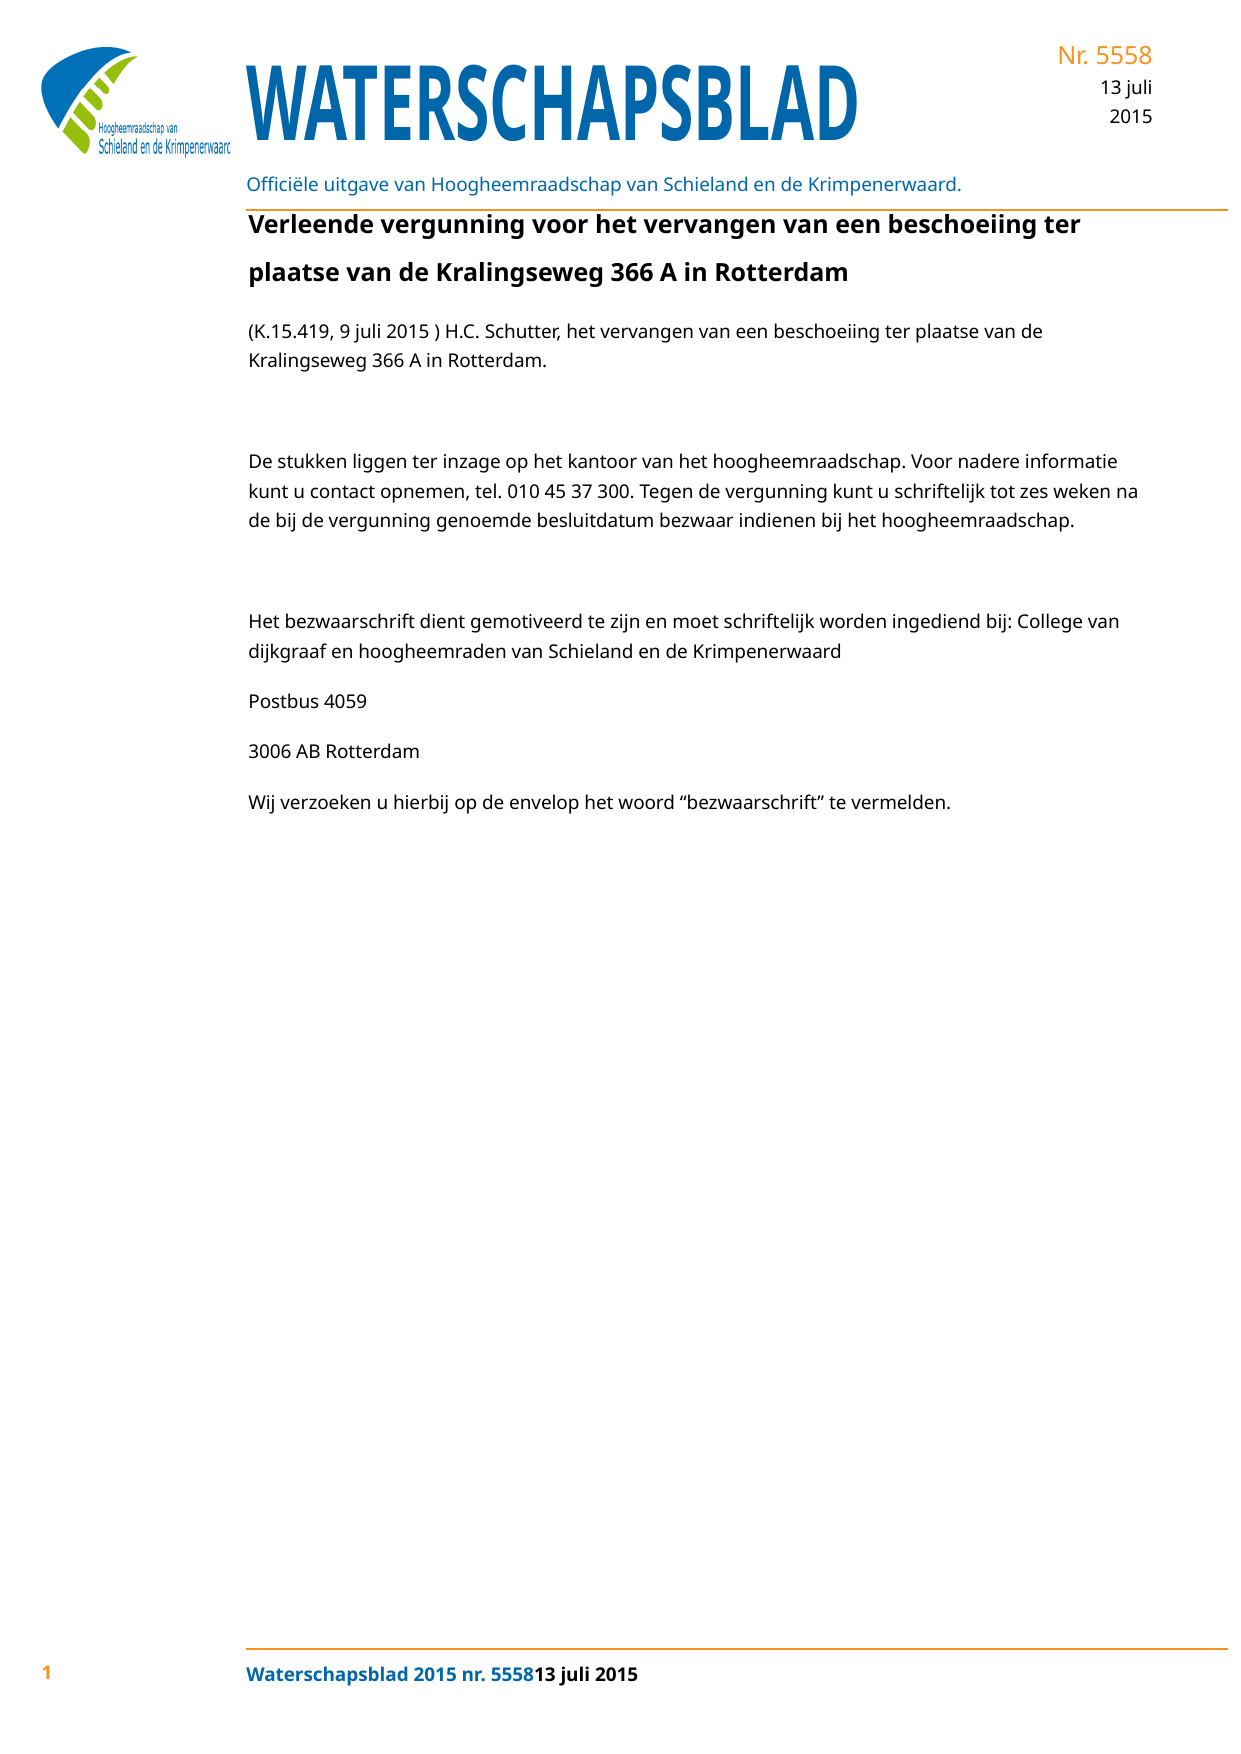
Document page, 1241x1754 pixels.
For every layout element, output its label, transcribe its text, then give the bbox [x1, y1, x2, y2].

text Postbus 4059 [248, 688, 1152, 714]
text 3006 AB Rotterdam [248, 739, 1152, 764]
text Verleende vergunning voor het vervangen van een beschoeiing ter plaatse van de Kralingseweg 366 A in Rotterdam [248, 211, 1152, 288]
text Het bezwaarschrift dient gemotiveerd te zijn en moet schriftelijk worden ingediend bij: College van dijkgraaf en hoogheemraden van Schieland en de Krimpenerwaard [248, 608, 1152, 664]
text Wij verzoeken u hierbij op de envelop het woord “bezwaarschrift” te vermelden. [248, 789, 1152, 815]
picture [41, 47, 231, 172]
text De stukken liggen ter inzage op het kantoor van het hoogheemraadschap. Voor nadere informatie kunt u contact opnemen, tel. 010 45 37 300. Tegen de vergunning kunt u schriftelijk tot zes weken na de bij de vergunning genoemde besluitdatum bezwaar indienen bij het hoogheemraadschap. [248, 448, 1152, 533]
text (K.15.419, 9 juli 2015 ) H.C. Schutter, het vervangen van een beschoeiing ter plaatse van de Kralingseweg 366 A in Rotterdam. [248, 318, 1152, 373]
